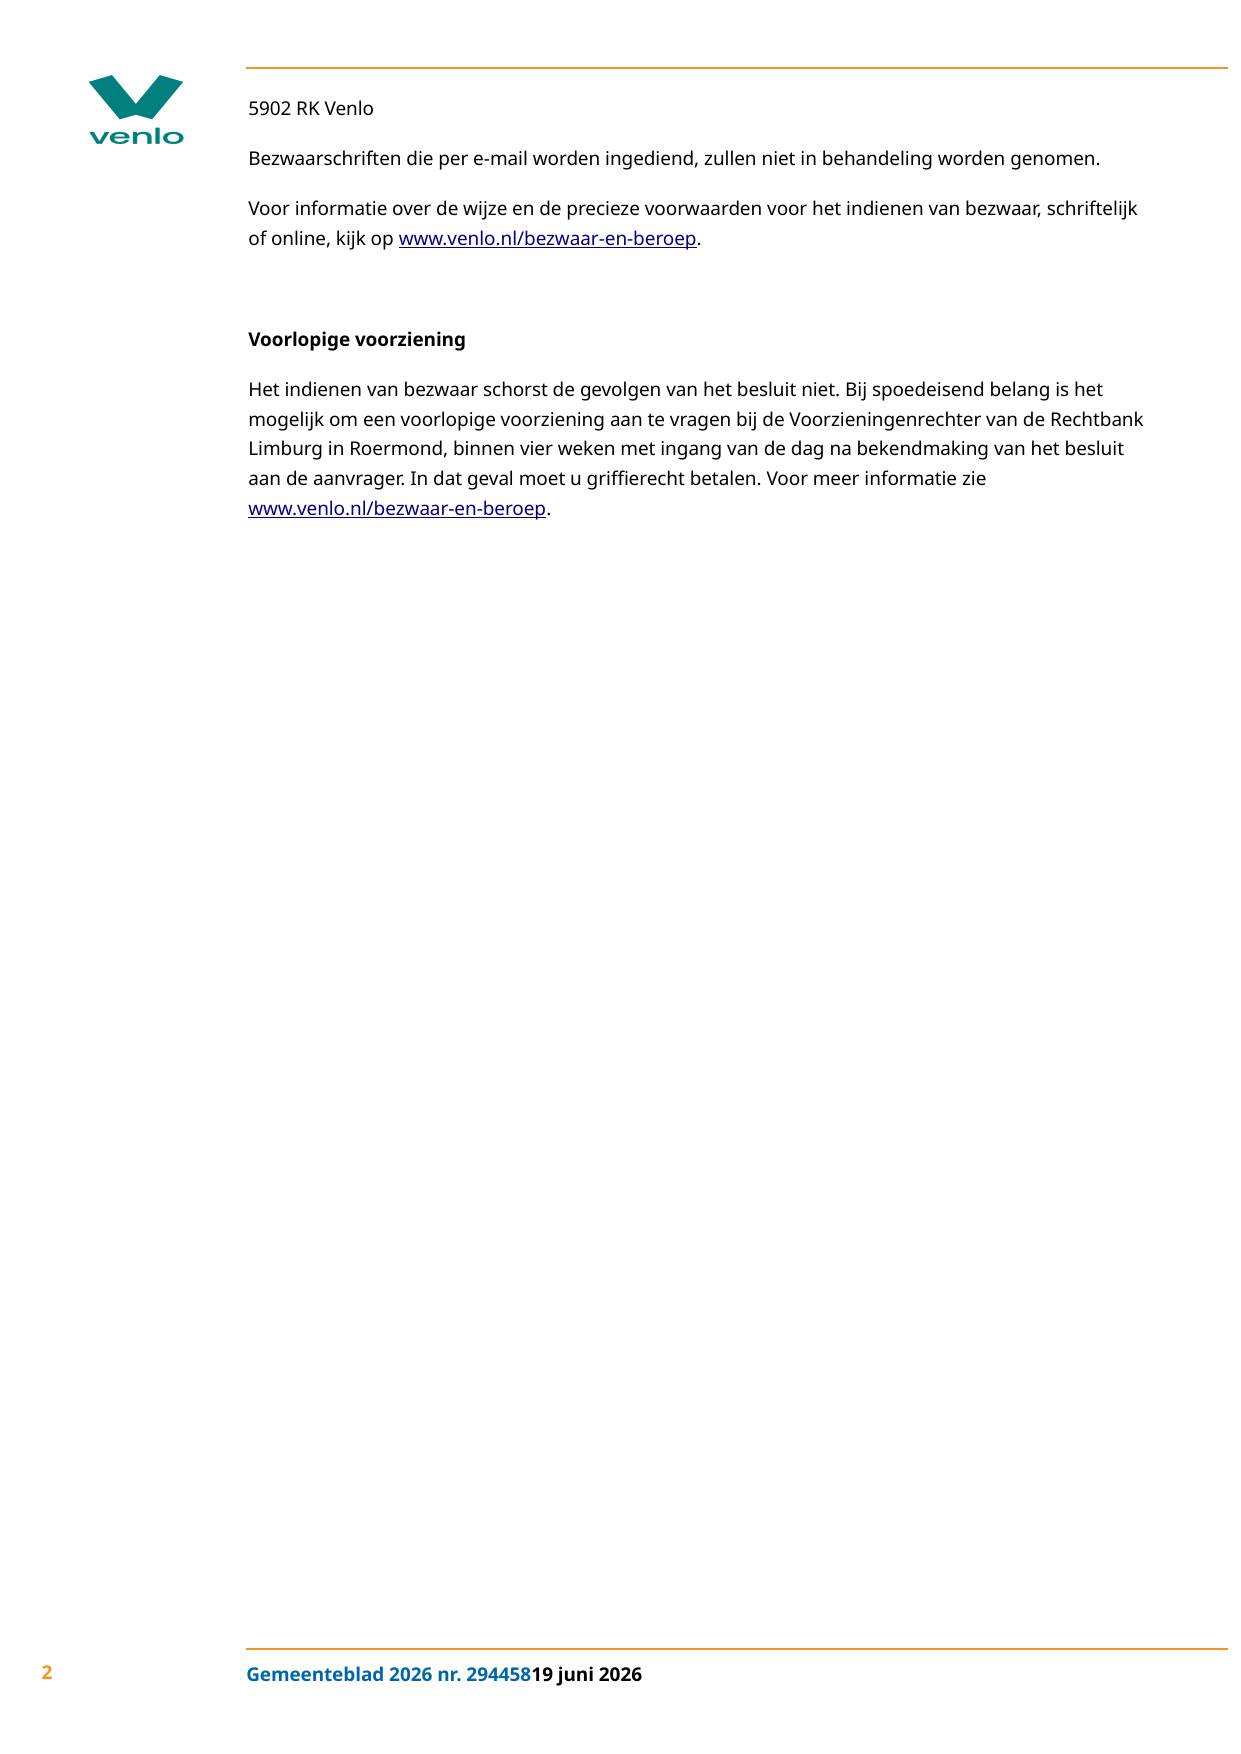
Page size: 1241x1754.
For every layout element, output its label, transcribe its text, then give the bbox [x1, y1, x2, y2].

text Voorlopige voorziening [248, 326, 1152, 352]
text Bezwaarschriften die per e-mail worden ingediend, zullen niet in behandeling worden genomen. [248, 145, 1152, 171]
picture [41, 47, 231, 172]
text 5902 RK Venlo [248, 95, 1152, 121]
text Het indienen van bezwaar schorst de gevolgen van het besluit niet. Bij spoedeisend belang is het mogelijk om een voorlopige voorziening aan te vragen bij de Voorzieningenrechter van de Rechtbank Limburg in Roermond, binnen vier weken met ingang van de dag na bekendmaking van het besluit aan de aanvrager. In dat geval moet u griffierecht betalen. Voor meer informatie zie www.venlo.nl/bezwaar-en-beroep. [248, 376, 1152, 521]
text Voor informatie over de wijze en de precieze voorwaarden voor het indienen van bezwaar, schriftelijk of online, kijk op www.venlo.nl/bezwaar-en-beroep. [248, 196, 1152, 251]
